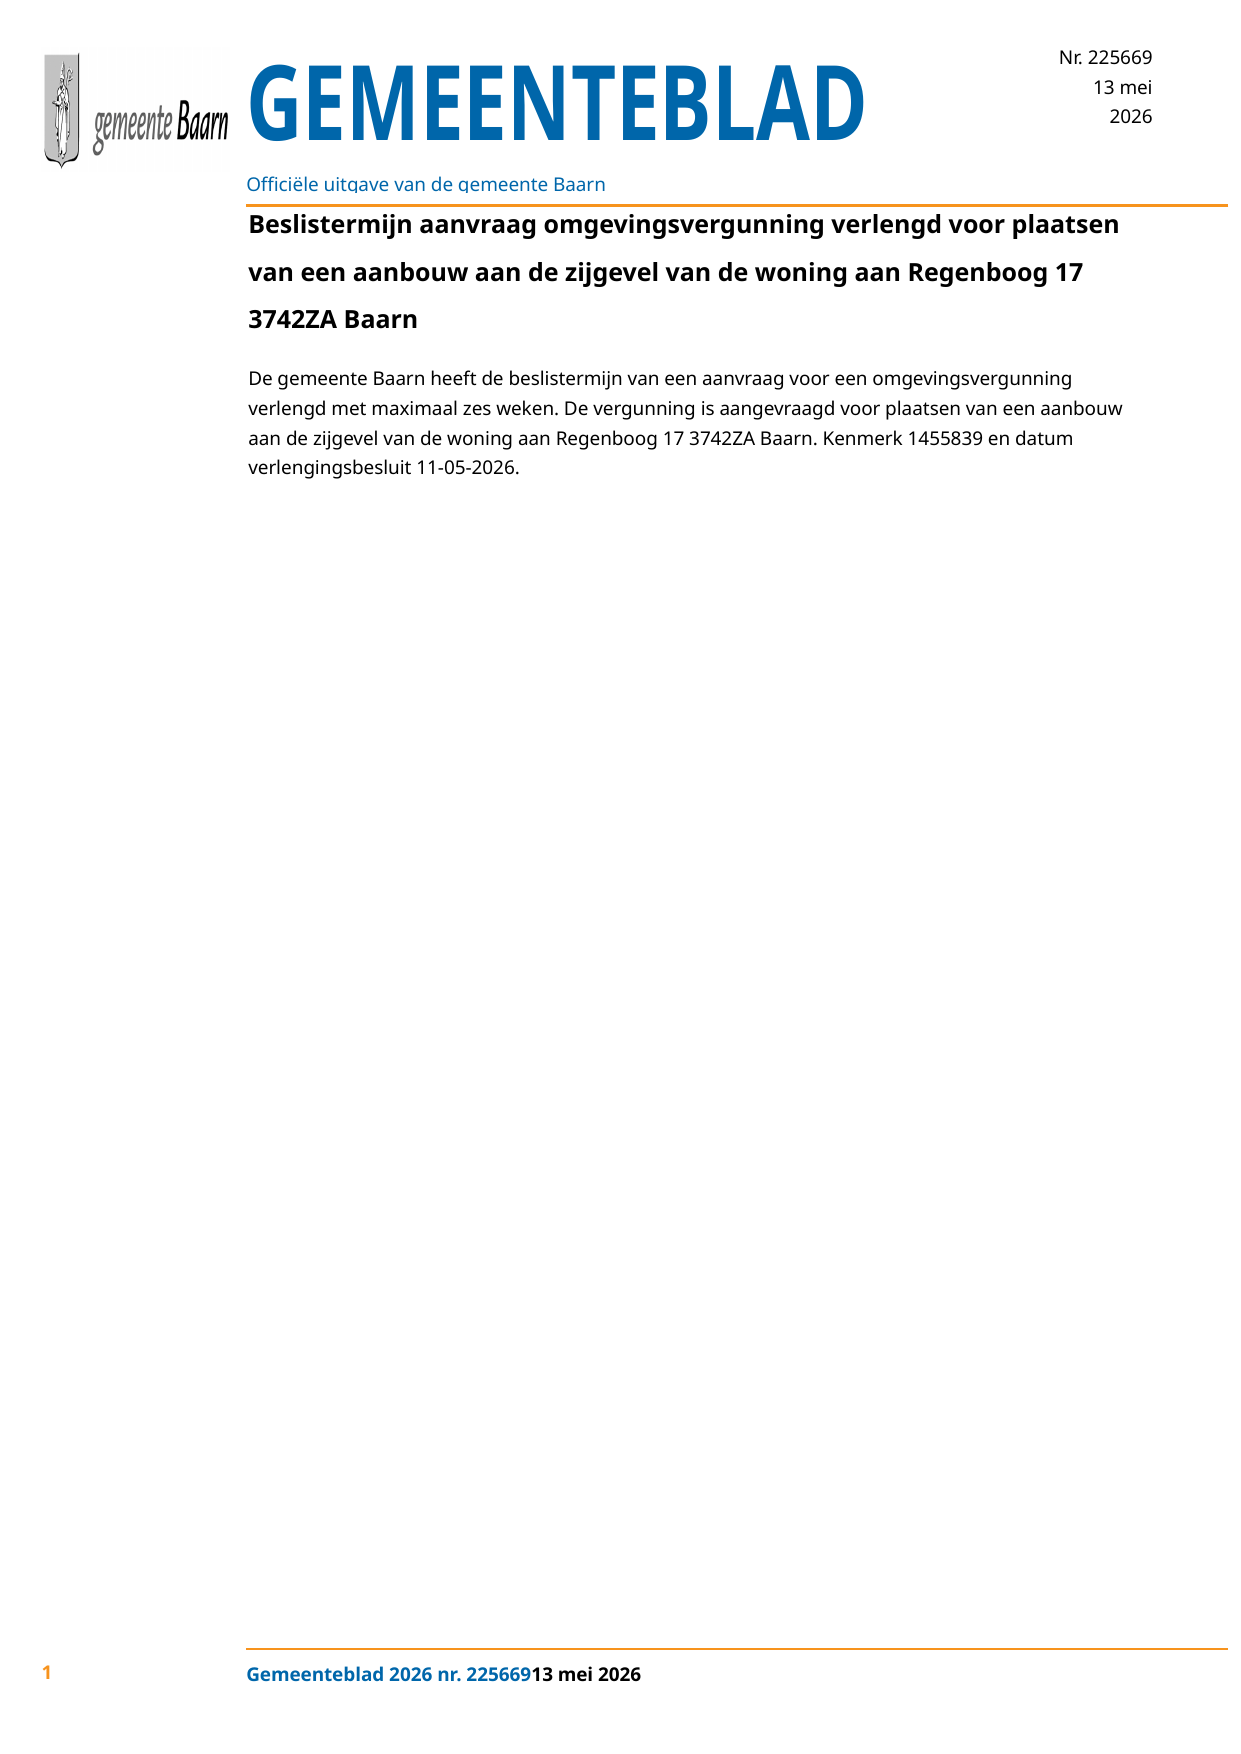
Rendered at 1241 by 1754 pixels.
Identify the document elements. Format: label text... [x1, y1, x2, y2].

text De gemeente Baarn heeft de beslistermijn van een aanvraag voor een omgevingsvergunning verlengd met maximaal zes weken. De vergunning is aangevraagd voor plaatsen van een aanbouw aan de zijgevel van de woning aan Regenboog 17 3742ZA Baarn. Kenmerk 1455839 en datum verlengingsbesluit 11-05-2026. [248, 366, 1152, 480]
text Beslistermijn aanvraag omgevingsvergunning verlengd voor plaatsen van een aanbouw aan de zijgevel van de woning aan Regenboog 17 3742ZA Baarn [248, 207, 1152, 336]
picture [41, 47, 231, 172]
